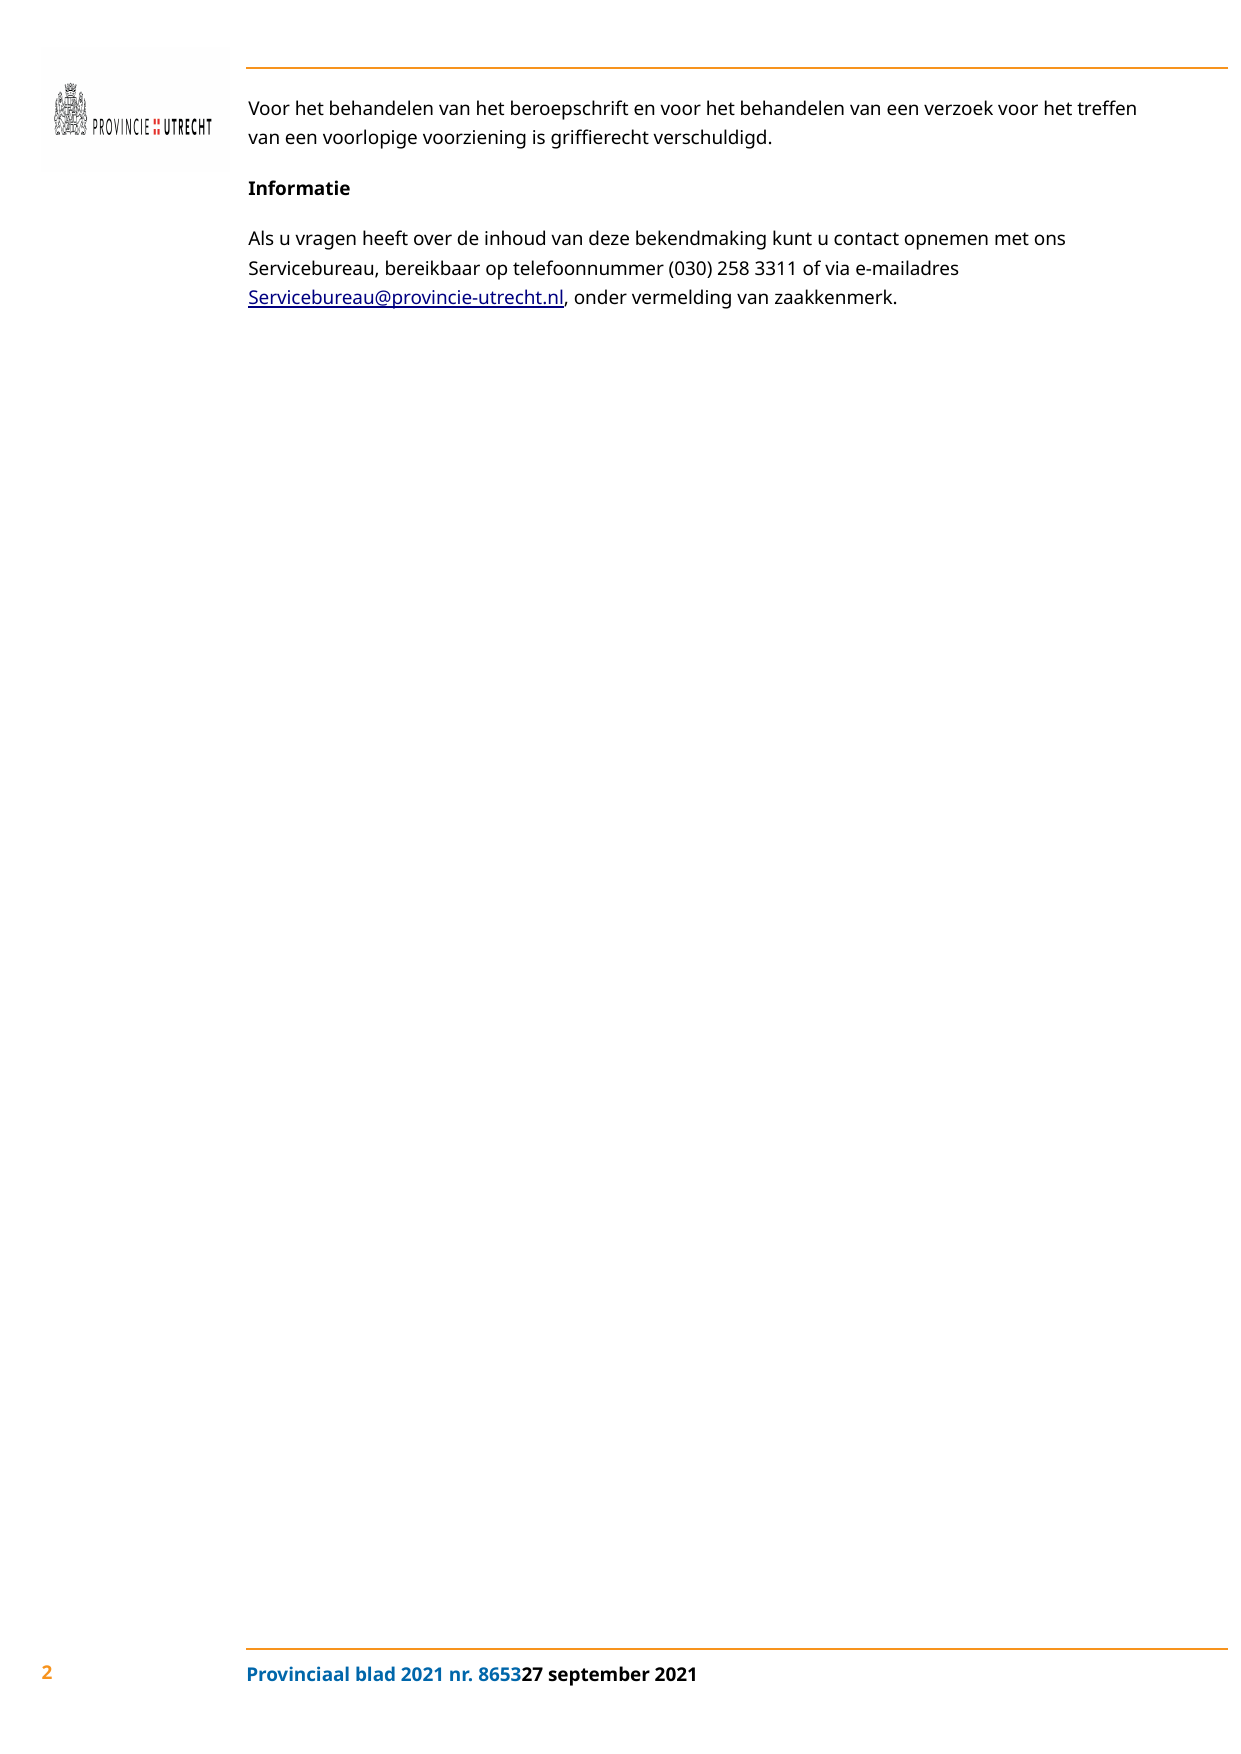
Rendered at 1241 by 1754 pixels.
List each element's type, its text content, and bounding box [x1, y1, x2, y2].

text Als u vragen heeft over de inhoud van deze bekendmaking kunt u contact opnemen met ons Servicebureau, bereikbaar op telefoonnummer (030) 258 3311 of via e-mailadres Servicebureau@provincie-utrecht.nl, onder vermelding van zaakkenmerk. [248, 225, 1152, 310]
picture [41, 47, 231, 172]
text Voor het behandelen van het beroepschrift en voor het behandelen van een verzoek voor het treffen van een voorlopige voorziening is griffierecht verschuldigd. [248, 95, 1152, 150]
text Informatie [248, 175, 1152, 201]
